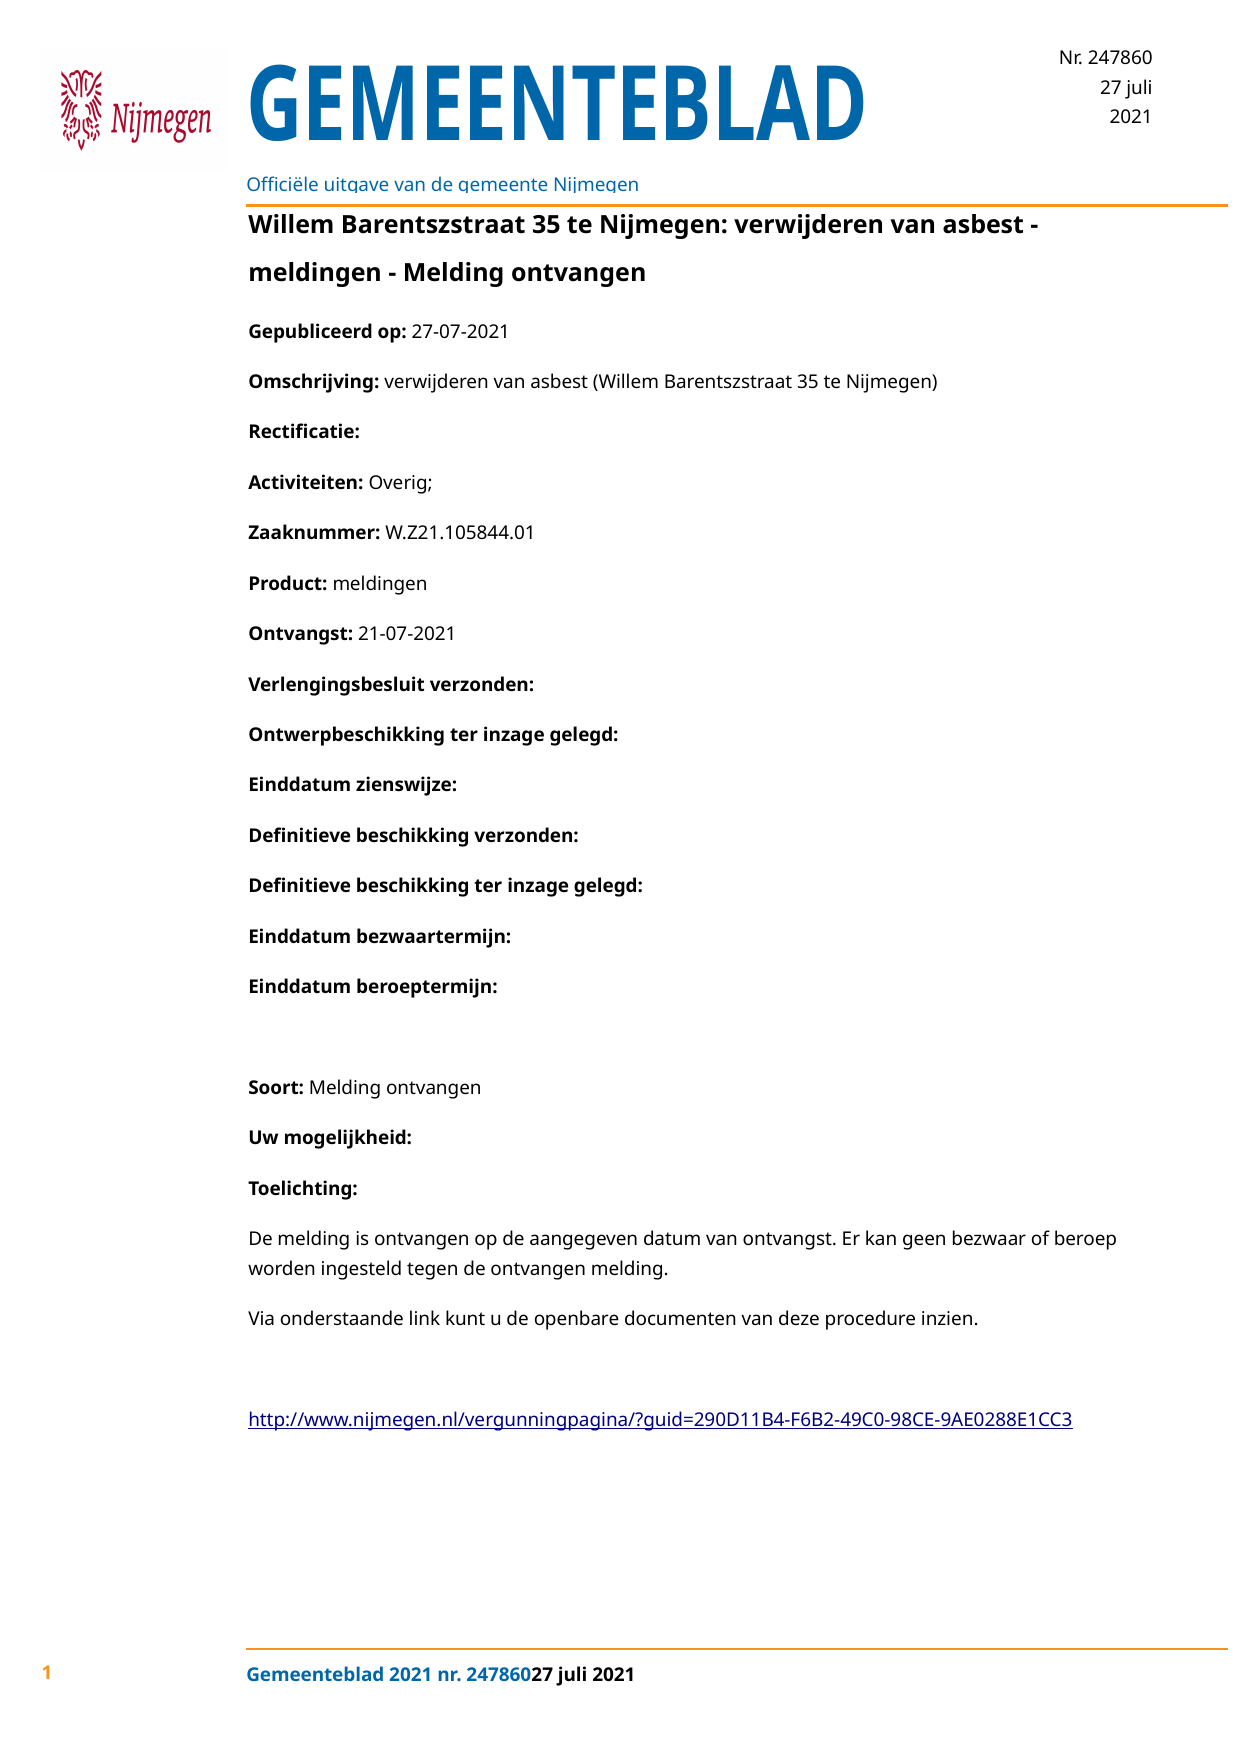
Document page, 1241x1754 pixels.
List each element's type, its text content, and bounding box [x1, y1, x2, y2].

text Einddatum zienswijze: [248, 772, 1152, 797]
text Verlengingsbesluit verzonden: [248, 671, 1152, 697]
text Rectificatie: [248, 419, 1152, 444]
text Via onderstaande link kunt u de openbare documenten van deze procedure inzien. [248, 1305, 1152, 1331]
text Ontwerpbeschikking ter inzage gelegd: [248, 721, 1152, 747]
text Einddatum bezwaartermijn: [248, 923, 1152, 949]
text Definitieve beschikking verzonden: [248, 822, 1152, 848]
text Uw mogelijkheid: [248, 1124, 1152, 1150]
text Zaaknummer: W.Z21.105844.01 [248, 519, 1152, 545]
text Einddatum beroeptermijn: [248, 973, 1152, 999]
text Omschrijving: verwijderen van asbest (Willem Barentszstraat 35 te Nijmegen) [248, 368, 1152, 394]
text Soort: Melding ontvangen [248, 1074, 1152, 1100]
picture [41, 47, 231, 172]
text Willem Barentszstraat 35 te Nijmegen: verwijderen van asbest - meldingen - Melding ontvangen [248, 207, 1152, 288]
text Ontvangst: 21-07-2021 [248, 620, 1152, 646]
text Product: meldingen [248, 570, 1152, 596]
text Gepubliceerd op: 27-07-2021 [248, 318, 1152, 344]
text Activiteiten: Overig; [248, 469, 1152, 495]
text http://www.nijmegen.nl/vergunningpagina/?guid=290D11B4-F6B2-49C0-98CE-9AE0288E1CC3 [248, 1406, 1152, 1432]
text Definitieve beschikking ter inzage gelegd: [248, 872, 1152, 898]
text Toelichting: [248, 1175, 1152, 1201]
text De melding is ontvangen op de aangegeven datum van ontvangst. Er kan geen bezwaar of beroep worden ingesteld tegen de ontvangen melding. [248, 1225, 1152, 1281]
